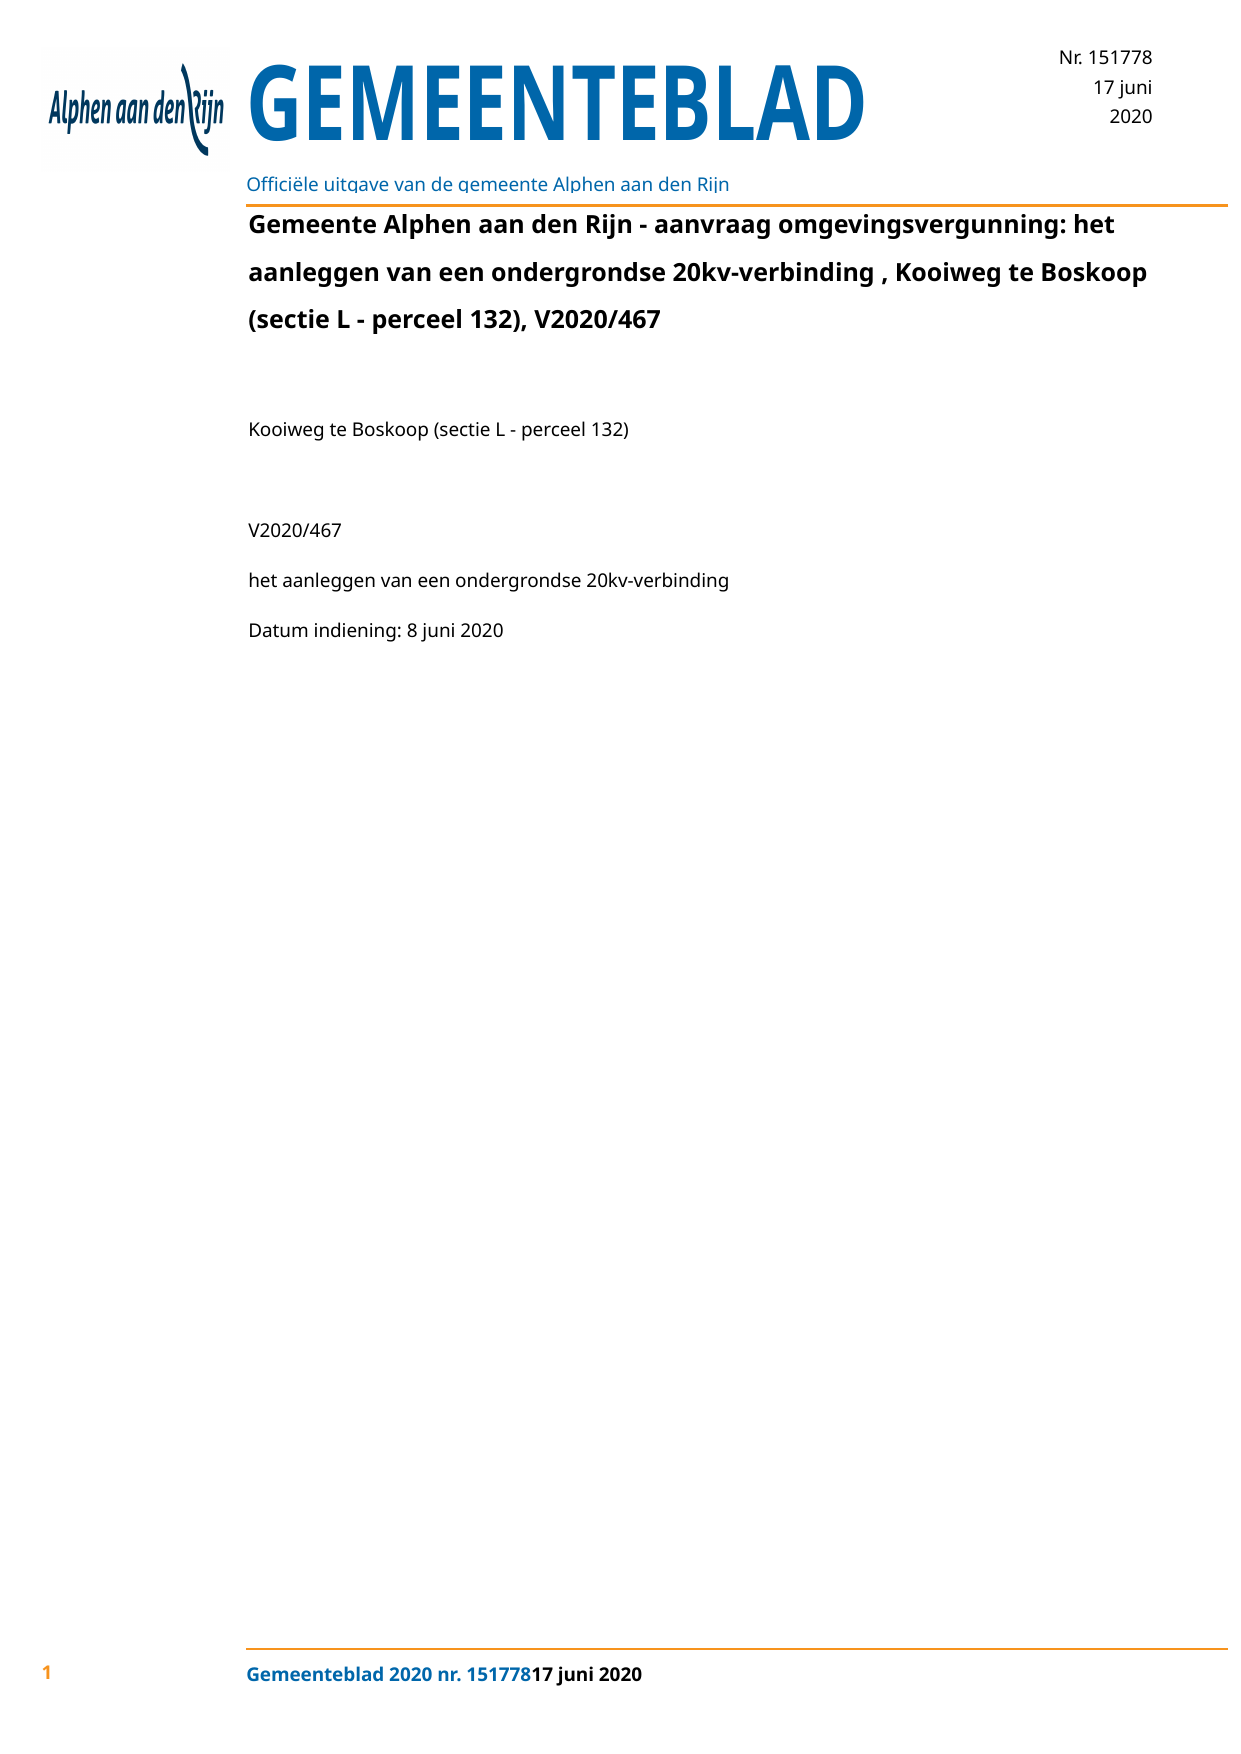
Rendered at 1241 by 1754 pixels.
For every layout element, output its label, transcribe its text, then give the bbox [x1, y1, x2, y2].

text Datum indiening: 8 juni 2020 [248, 618, 1152, 643]
text Kooiweg te Boskoop (sectie L - perceel 132) [248, 416, 1152, 442]
text het aanleggen van een ondergrondse 20kv-verbinding [248, 567, 1152, 593]
text V2020/467 [248, 517, 1152, 542]
text Gemeente Alphen aan den Rijn - aanvraag omgevingsvergunning: het aanleggen van een ondergrondse 20kv-verbinding , Kooiweg te Boskoop (sectie L - perceel 132), V2020/467 [248, 207, 1152, 336]
picture [41, 47, 231, 172]
